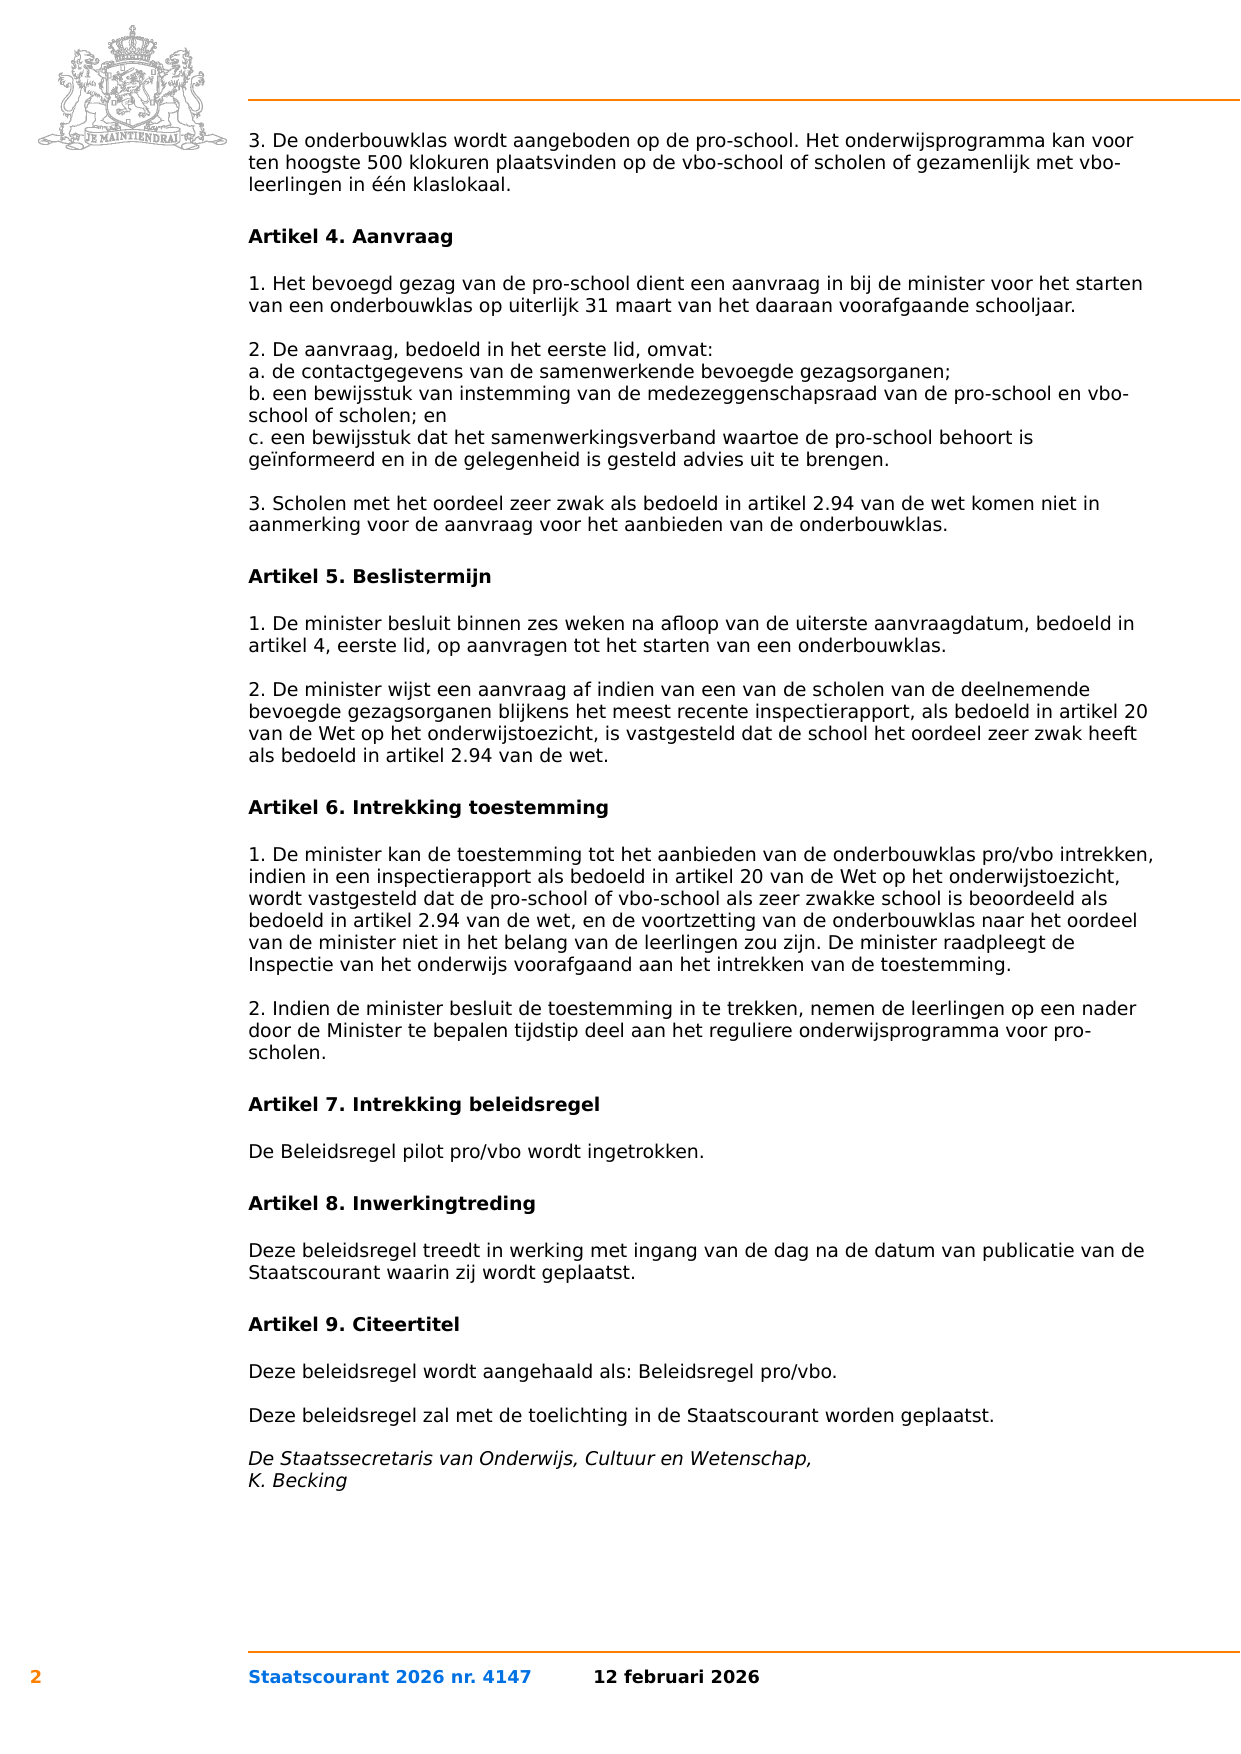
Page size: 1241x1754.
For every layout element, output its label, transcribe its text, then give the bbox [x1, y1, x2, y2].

text Deze beleidsregel wordt aangehaald als: Beleidsregel pro/vbo. [248, 1361, 1163, 1383]
text c. een bewijsstuk dat het samenwerkingsverband waartoe de pro-school behoort is geïnformeerd en in de gelegenheid is gesteld advies uit te brengen. [248, 427, 1163, 471]
text 3. De onderbouwklas wordt aangeboden op de pro-school. Het onderwijsprogramma kan voor ten hoogste 500 klokuren plaatsvinden op de vbo-school of scholen of gezamenlijk met vbo-leerlingen in één klaslokaal. [248, 130, 1163, 196]
subtitle Artikel 7. Intrekking beleidsregel [248, 1094, 1163, 1116]
text Deze beleidsregel treedt in werking met ingang van de dag na de datum van publicatie van de Staatscourant waarin zij wordt geplaatst. [248, 1240, 1163, 1284]
text De Staatssecretaris van Onderwijs, Cultuur en Wetenschap, K. Becking [248, 1448, 1163, 1492]
subtitle Artikel 8. Inwerkingtreding [248, 1193, 1163, 1215]
text Deze beleidsregel zal met de toelichting in de Staatscourant worden geplaatst. [248, 1404, 1163, 1426]
text a. de contactgegevens van de samenwerkende bevoegde gezagsorganen; [248, 361, 1163, 383]
subtitle Artikel 5. Beslistermijn [248, 566, 1163, 588]
text 1. De minister kan de toestemming tot het aanbieden van de onderbouwklas pro/vbo intrekken, indien in een inspectierapport als bedoeld in artikel 20 van de Wet op het onderwijstoezicht, wordt vastgesteld dat de pro-school of vbo-school als zeer zwakke school is beoordeeld als bedoeld in artikel 2.94 van de wet, en de voortzetting van de onderbouwklas naar het oordeel van de minister niet in het belang van de leerlingen zou zijn. De minister raadpleegt de Inspectie van het onderwijs voorafgaand aan het intrekken van de toestemming. [248, 844, 1163, 976]
picture [38, 25, 227, 150]
subtitle Artikel 9. Citeertitel [248, 1314, 1163, 1336]
text 3. Scholen met het oordeel zeer zwak als bedoeld in artikel 2.94 van de wet komen niet in aanmerking voor de aanvraag voor het aanbieden van de onderbouwklas. [248, 492, 1163, 536]
text b. een bewijsstuk van instemming van de medezeggenschapsraad van de pro-school en vbo-school of scholen; en [248, 383, 1163, 427]
text 1. De minister besluit binnen zes weken na afloop van de uiterste aanvraagdatum, bedoeld in artikel 4, eerste lid, op aanvragen tot het starten van een onderbouwklas. [248, 613, 1163, 657]
text De Beleidsregel pilot pro/vbo wordt ingetrokken. [248, 1141, 1163, 1163]
text 2. De minister wijst een aanvraag af indien van een van de scholen van de deelnemende bevoegde gezagsorganen blijkens het meest recente inspectierapport, als bedoeld in artikel 20 van de Wet op het onderwijstoezicht, is vastgesteld dat de school het oordeel zeer zwak heeft als bedoeld in artikel 2.94 van de wet. [248, 679, 1163, 767]
text 1. Het bevoegd gezag van de pro-school dient een aanvraag in bij de minister voor het starten van een onderbouwklas op uiterlijk 31 maart van het daaraan voorafgaande schooljaar. [248, 273, 1163, 317]
subtitle Artikel 6. Intrekking toestemming [248, 797, 1163, 819]
subtitle Artikel 4. Aanvraag [248, 226, 1163, 248]
text 2. De aanvraag, bedoeld in het eerste lid, omvat: [248, 339, 1163, 361]
text 2. Indien de minister besluit de toestemming in te trekken, nemen de leerlingen op een nader door de Minister te bepalen tijdstip deel aan het reguliere onderwijsprogramma voor pro-scholen. [248, 998, 1163, 1064]
